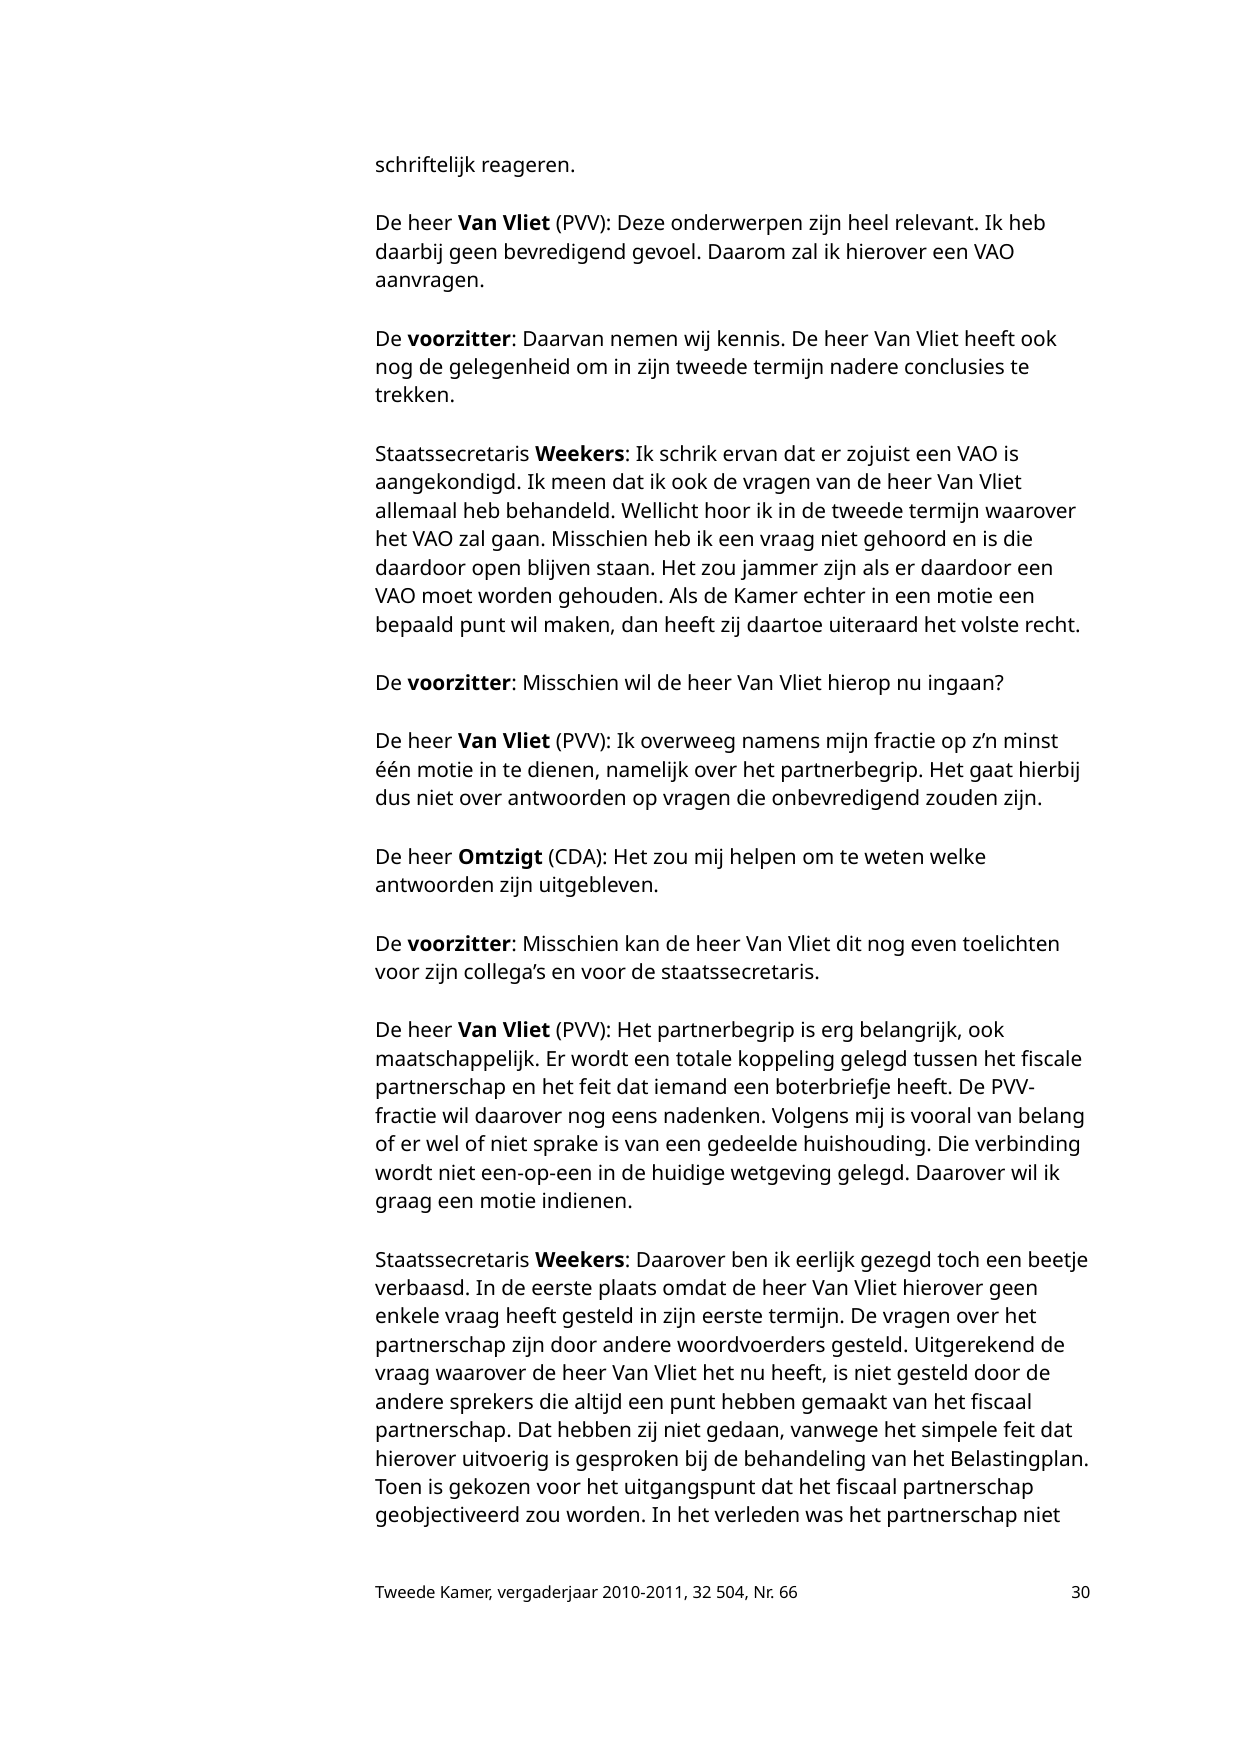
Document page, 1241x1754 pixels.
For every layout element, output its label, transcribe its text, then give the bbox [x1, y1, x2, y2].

text De heer Van Vliet (PVV): Het partnerbegrip is erg belangrijk, ook maatschappelijk. Er wordt een totale koppeling gelegd tussen het fiscale partnerschap en het feit dat iemand een boterbriefje heeft. De PVV-fractie wil daarover nog eens nadenken. Volgens mij is vooral van belang of er wel of niet sprake is van een gedeelde huishouding. Die verbinding wordt niet een-op-een in de huidige wetgeving gelegd. Daarover wil ik graag een motie indienen. [375, 1016, 1090, 1215]
text De voorzitter: Misschien kan de heer Van Vliet dit nog even toelichten voor zijn collega’s en voor de staatssecretaris. [375, 929, 1090, 986]
text De voorzitter: Misschien wil de heer Van Vliet hierop nu ingaan? [375, 668, 1090, 697]
text De voorzitter: Daarvan nemen wij kennis. De heer Van Vliet heeft ook nog de gelegenheid om in zijn tweede termijn nadere conclusies te trekken. [375, 324, 1090, 409]
text De heer Van Vliet (PVV): Deze onderwerpen zijn heel relevant. Ik heb daarbij geen bevredigend gevoel. Daarom zal ik hierover een VAO aanvragen. [375, 208, 1090, 294]
text De heer Omtzigt (CDA): Het zou mij helpen om te weten welke antwoorden zijn uitgebleven. [375, 842, 1090, 899]
text Staatssecretaris Weekers: Daarover ben ik eerlijk gezegd toch een beetje verbaasd. In de eerste plaats omdat de heer Van Vliet hierover geen enkele vraag heeft gesteld in zijn eerste termijn. De vragen over het partnerschap zijn door andere woordvoerders gesteld. Uitgerekend de vraag waarover de heer Van Vliet het nu heeft, is niet gesteld door de andere sprekers die altijd een punt hebben gemaakt van het fiscaal partnerschap. Dat hebben zij niet gedaan, vanwege het simpele feit dat hierover uitvoerig is gesproken bij de behandeling van het Belastingplan. Toen is gekozen voor het uitgangspunt dat het fiscaal partnerschap geobjectiveerd zou worden. In het verleden was het partnerschap niet [375, 1245, 1090, 1529]
text Staatssecretaris Weekers: Ik schrik ervan dat er zojuist een VAO is aangekondigd. Ik meen dat ik ook de vragen van de heer Van Vliet allemaal heb behandeld. Wellicht hoor ik in de tweede termijn waarover het VAO zal gaan. Misschien heb ik een vraag niet gehoord en is die daardoor open blijven staan. Het zou jammer zijn als er daardoor een VAO moet worden gehouden. Als de Kamer echter in een motie een bepaald punt wil maken, dan heeft zij daartoe uiteraard het volste recht. [375, 439, 1090, 638]
text schriftelijk reageren. [375, 150, 1090, 178]
text De heer Van Vliet (PVV): Ik overweeg namens mijn fractie op z’n minst één motie in te dienen, namelijk over het partnerbegrip. Het gaat hierbij dus niet over antwoorden op vragen die onbevredigend zouden zijn. [375, 727, 1090, 812]
